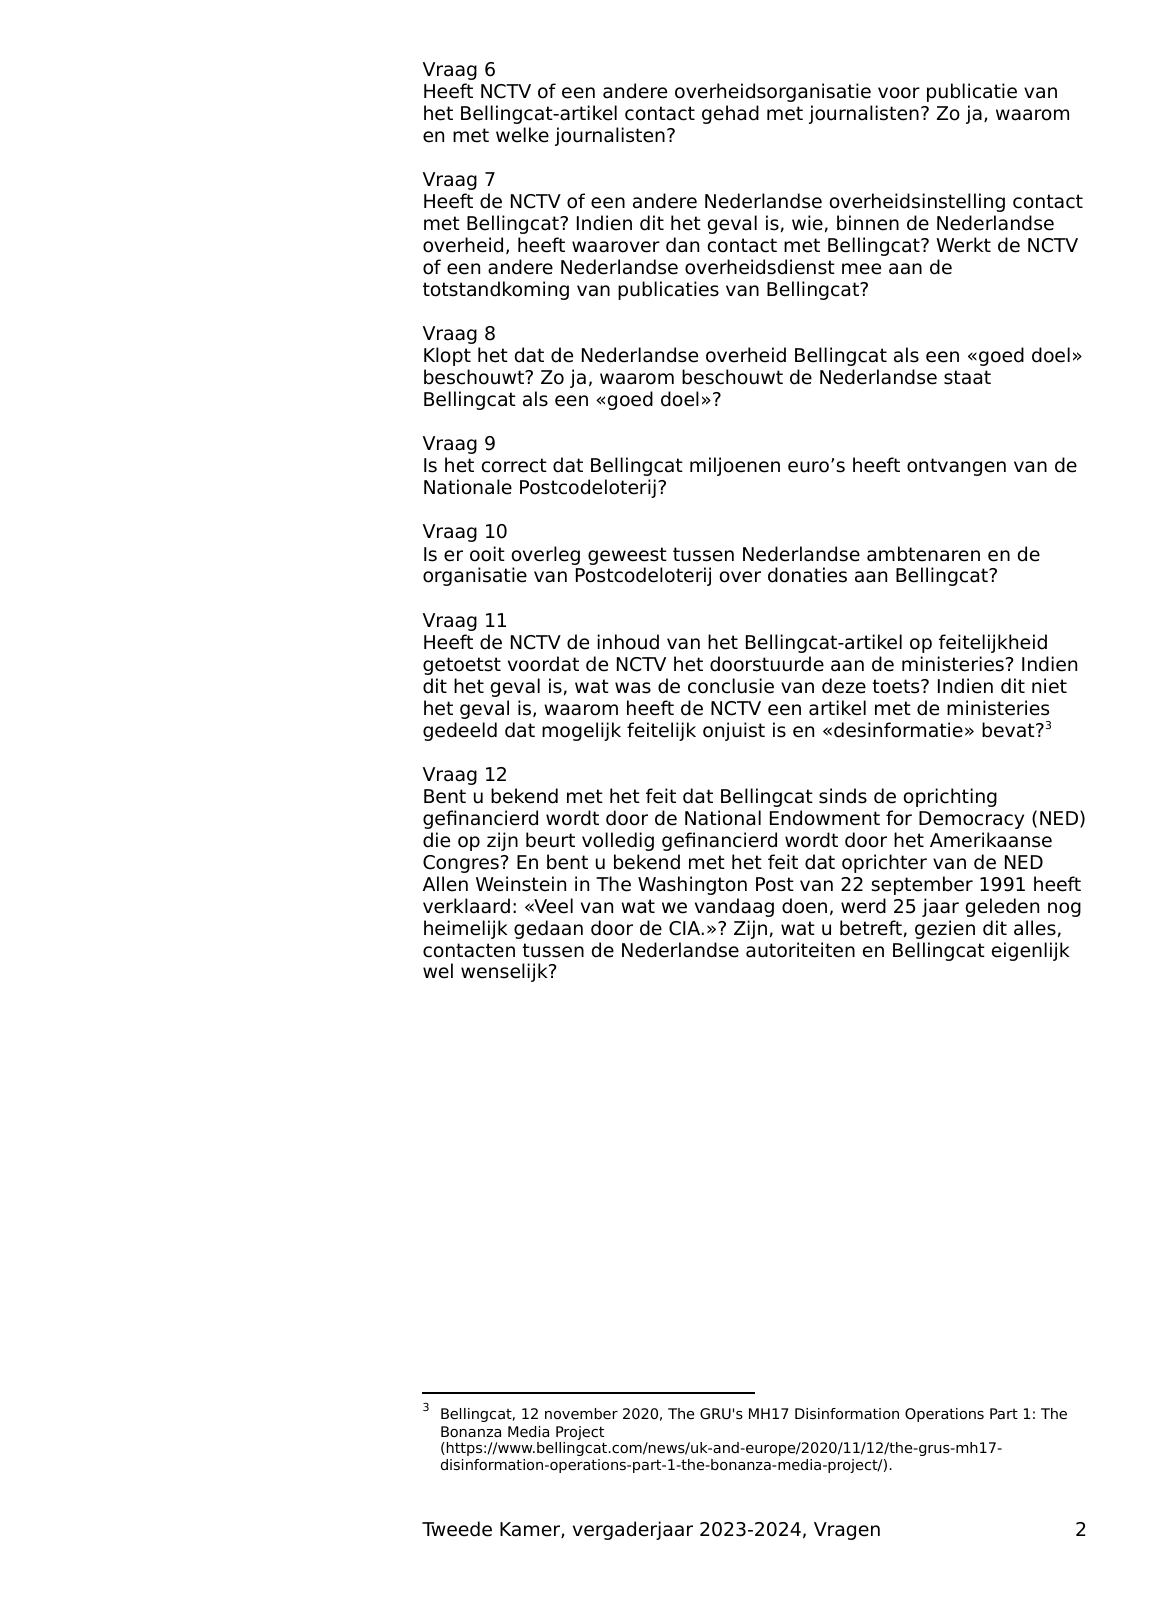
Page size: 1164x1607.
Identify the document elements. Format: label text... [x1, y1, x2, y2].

text Bellingcat, 12 november 2020, The GRU's MH17 Disinformation Operations Part 1: The Bonanza Media Project (https://www.bellingcat.com/news/uk-and-europe/2020/11/12/the-grus-mh17-disinformation-operations-part-1-the-bonanza-media-project/). [422, 1402, 1087, 1474]
text Heeft de NCTV de inhoud van het Bellingcat-artikel op feitelijkheid getoetst voordat de NCTV het doorstuurde aan de ministeries? Indien dit het geval is, wat was de conclusie van deze toets? Indien dit niet het geval is, waarom heeft de NCTV een artikel met de ministeries gedeeld dat mogelijk feitelijk onjuist is en «desinformatie» bevat? [422, 632, 1087, 741]
text Vraag 12 [422, 764, 1087, 786]
text Vraag 8 [422, 323, 1087, 345]
text Bent u bekend met het feit dat Bellingcat sinds de oprichting gefinancierd wordt door de National Endowment for Democracy (NED) die op zijn beurt volledig gefinancierd wordt door het Amerikaanse Congres? En bent u bekend met het feit dat oprichter van de NED Allen Weinstein in The Washington Post van 22 september 1991 heeft verklaard: «Veel van wat we vandaag doen, werd 25 jaar geleden nog heimelijk gedaan door de CIA.»? Zijn, wat u betreft, gezien dit alles, contacten tussen de Nederlandse autoriteiten en Bellingcat eigenlijk wel wenselijk? [422, 786, 1087, 983]
text Is er ooit overleg geweest tussen Nederlandse ambtenaren en de organisatie van Postcodeloterij over donaties aan Bellingcat? [422, 543, 1087, 587]
text Heeft NCTV of een andere overheidsorganisatie voor publicatie van het Bellingcat-artikel contact gehad met journalisten? Zo ja, waarom en met welke journalisten? [422, 81, 1087, 147]
text Vraag 10 [422, 521, 1087, 543]
text Vraag 7 [422, 169, 1087, 191]
text Vraag 11 [422, 609, 1087, 632]
text Vraag 9 [422, 433, 1087, 455]
text Is het correct dat Bellingcat miljoenen euro’s heeft ontvangen van de Nationale Postcodeloterij? [422, 455, 1087, 499]
text Klopt het dat de Nederlandse overheid Bellingcat als een «goed doel» beschouwt? Zo ja, waarom beschouwt de Nederlandse staat Bellingcat als een «goed doel»? [422, 345, 1087, 411]
text Vraag 6 [422, 59, 1087, 81]
text Heeft de NCTV of een andere Nederlandse overheidsinstelling contact met Bellingcat? Indien dit het geval is, wie, binnen de Nederlandse overheid, heeft waarover dan contact met Bellingcat? Werkt de NCTV of een andere Nederlandse overheidsdienst mee aan de totstandkoming van publicaties van Bellingcat? [422, 191, 1087, 301]
